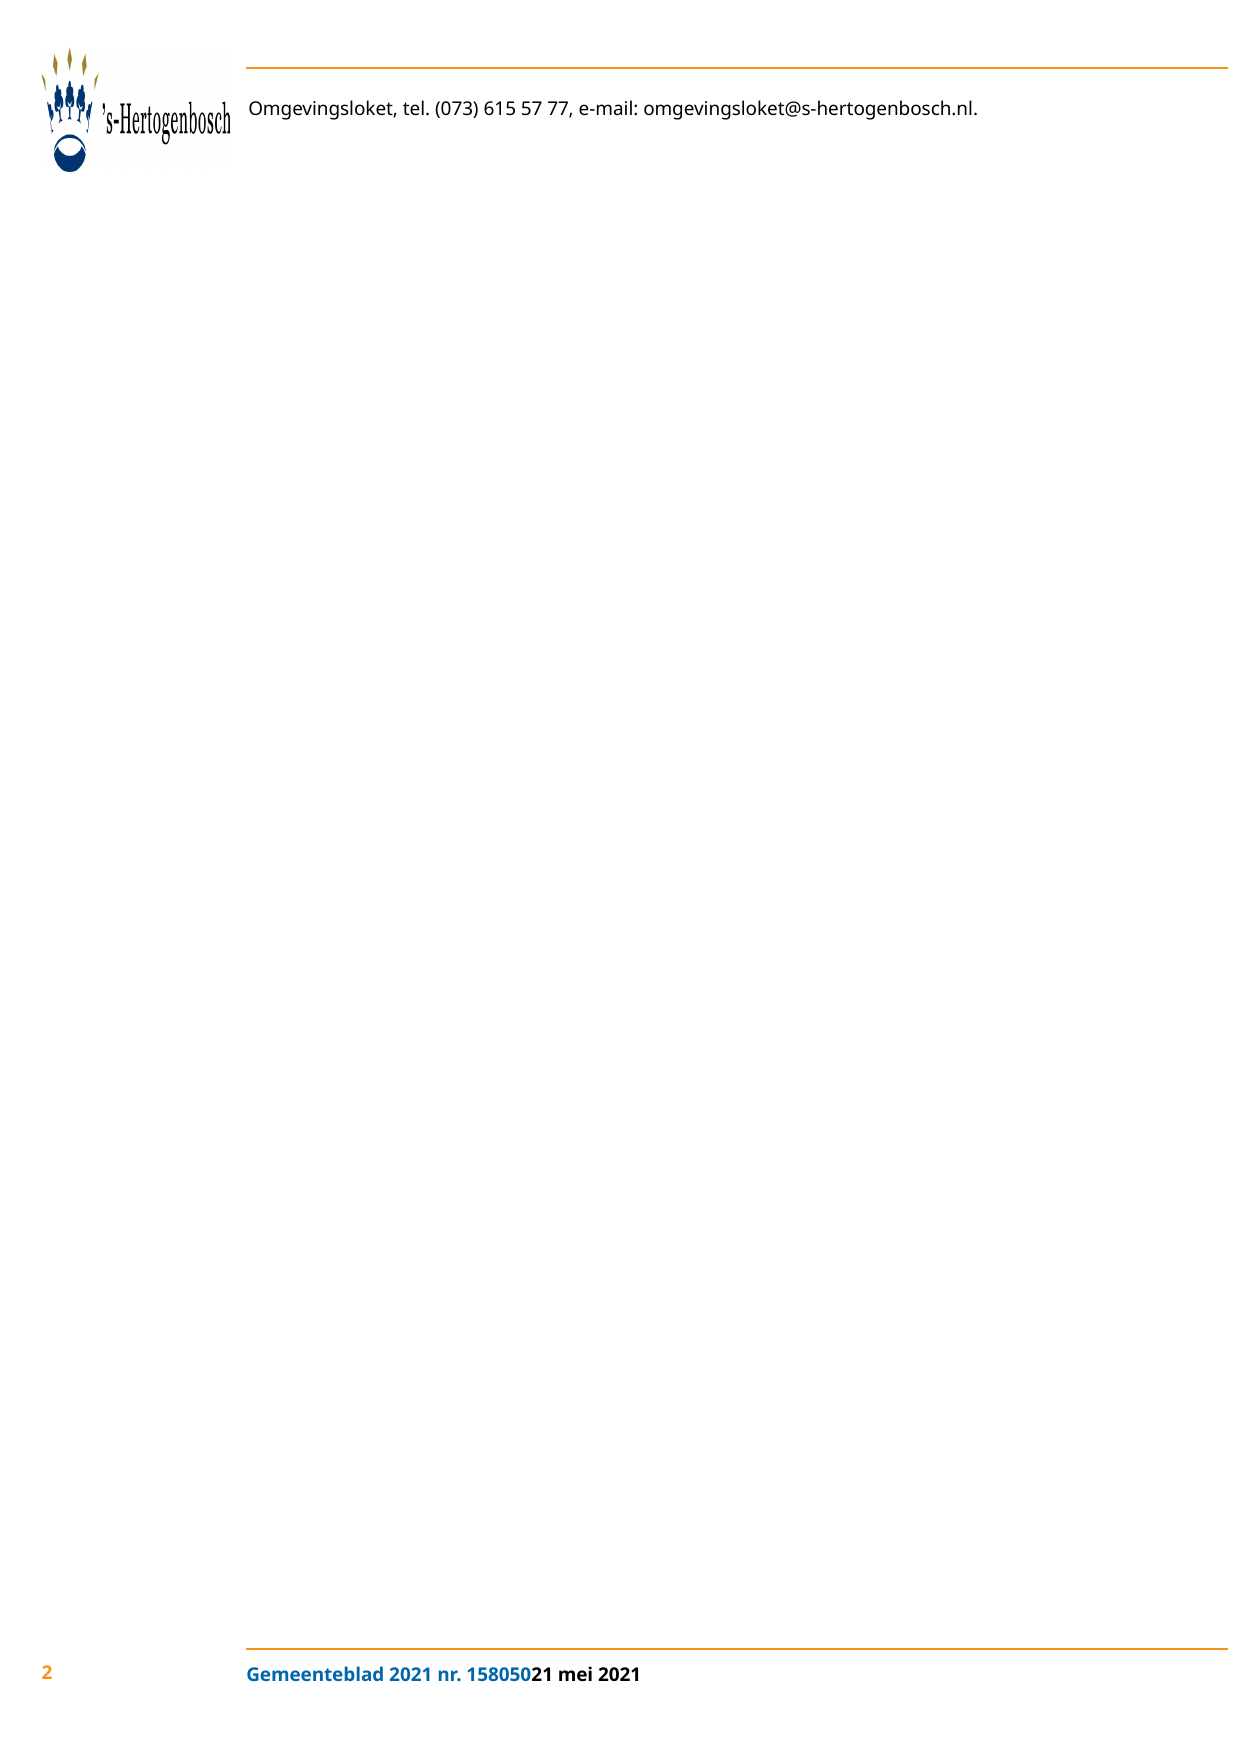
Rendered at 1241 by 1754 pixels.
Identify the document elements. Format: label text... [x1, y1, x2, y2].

picture [41, 47, 231, 172]
text Omgevingsloket, tel. (073) 615 57 77, e-mail: omgevingsloket@s-hertogenbosch.nl. [248, 95, 1152, 121]
